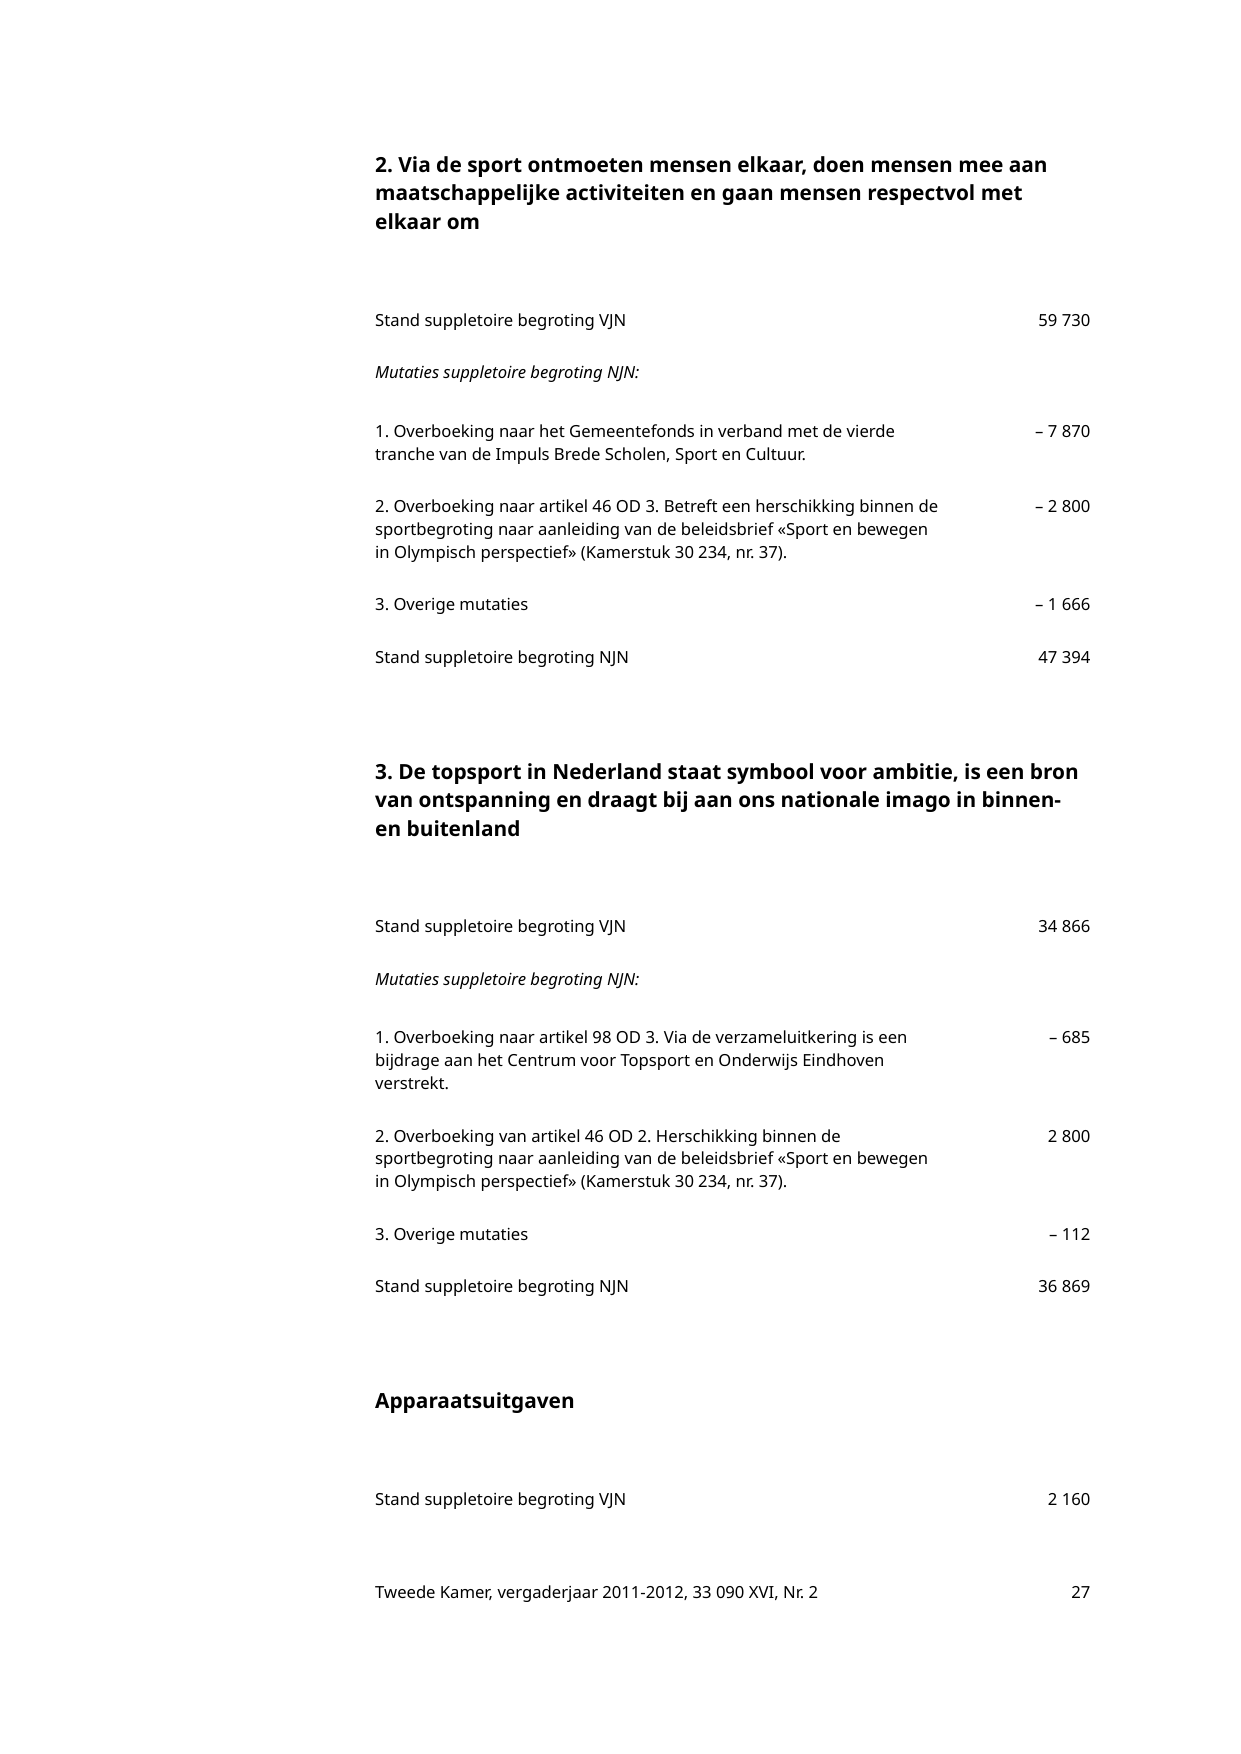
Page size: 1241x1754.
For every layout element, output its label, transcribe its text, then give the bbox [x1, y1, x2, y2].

table_cell 2. Overboeking van artikel 46 OD 2. Herschikking binnen de sportbegroting naar aanleiding van de beleidsbrief «Sport en bewegen in Olympisch perspectief» (Kamerstuk 30 234, nr. 37). [375, 1124, 947, 1222]
table_cell Stand suppletoire begroting NJN [375, 1275, 947, 1328]
text 3. De topsport in Nederland staat symbool voor ambitie, is een bron van ontspanning en draagt bij aan ons nationale imago in binnen- en buitenland [375, 757, 1090, 842]
table_cell 1. Overboeking naar het Gemeentefonds in verband met de vierde tranche van de Impuls Brede Scholen, Sport en Cultuur. [375, 419, 947, 495]
table_cell – 112 [947, 1223, 1090, 1275]
table_cell – 2 800 [947, 495, 1090, 593]
table_cell – 1 666 [947, 593, 1090, 646]
text 2. Via de sport ontmoeten mensen elkaar, doen mensen mee aan maatschappelijke activiteiten en gaan mensen respectvol met elkaar om [375, 150, 1090, 235]
table_cell [947, 968, 1090, 1026]
table_header 59 730 [947, 308, 1090, 361]
table_cell [947, 361, 1090, 419]
table_header 34 866 [947, 915, 1090, 968]
table_cell Stand suppletoire begroting NJN [375, 646, 947, 698]
table_cell 36 869 [947, 1275, 1090, 1328]
table_header Stand suppletoire begroting VJN [375, 1488, 947, 1510]
table_cell 3. Overige mutaties [375, 593, 947, 646]
table_cell – 685 [947, 1026, 1090, 1124]
table_header Stand suppletoire begroting VJN [375, 308, 947, 361]
table_cell 1. Overboeking naar artikel 98 OD 3. Via de verzameluitkering is een bijdrage aan het Centrum voor Topsport en Onderwijs Eindhoven verstrekt. [375, 1026, 947, 1124]
table_cell 3. Overige mutaties [375, 1223, 947, 1275]
table_header 2 160 [947, 1488, 1090, 1510]
table_cell Mutaties suppletoire begroting NJN: [375, 968, 947, 1026]
table_header Stand suppletoire begroting VJN [375, 915, 947, 968]
table_cell 2 800 [947, 1124, 1090, 1222]
table_cell Mutaties suppletoire begroting NJN: [375, 361, 947, 419]
table_cell 2. Overboeking naar artikel 46 OD 3. Betreft een herschikking binnen de sportbegroting naar aanleiding van de beleidsbrief «Sport en bewegen in Olympisch perspectief» (Kamerstuk 30 234, nr. 37). [375, 495, 947, 593]
table_cell – 7 870 [947, 419, 1090, 495]
table_cell 47 394 [947, 646, 1090, 698]
text Apparaatsuitgaven [375, 1386, 1090, 1415]
